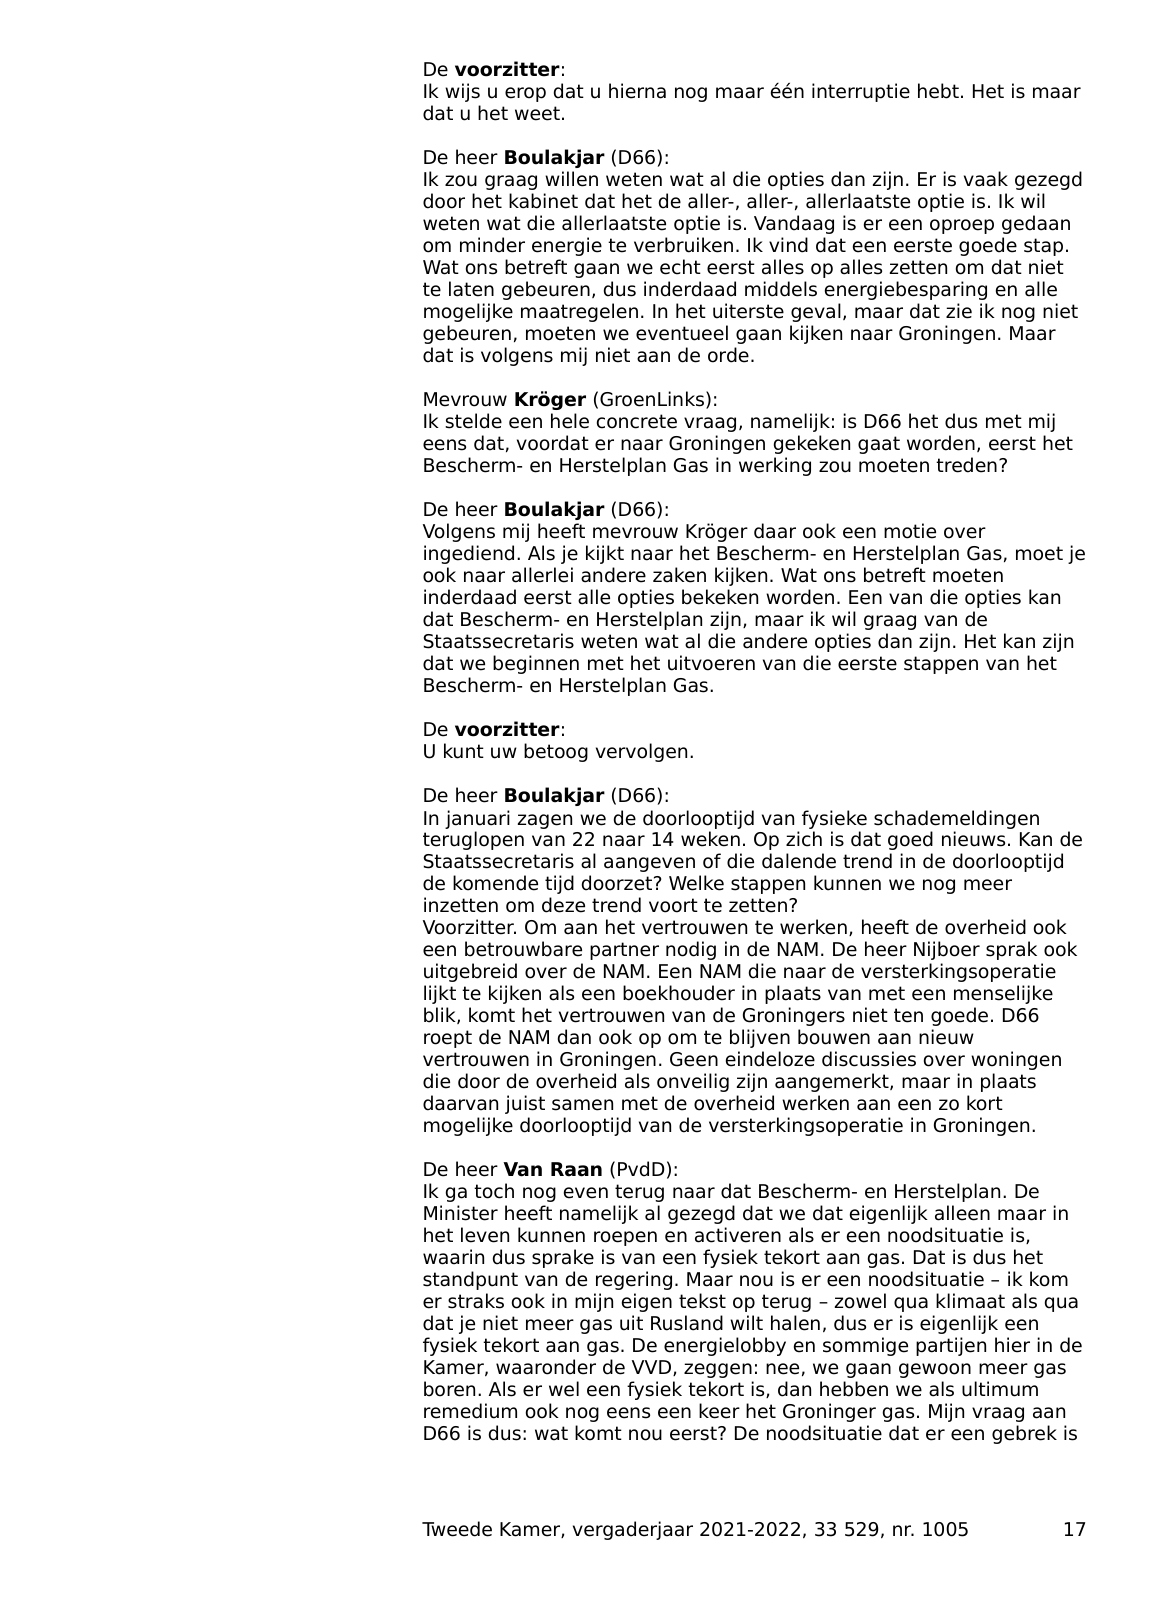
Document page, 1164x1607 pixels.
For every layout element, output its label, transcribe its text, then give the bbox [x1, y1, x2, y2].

text Ik wijs u erop dat u hierna nog maar één interruptie hebt. Het is maar dat u het weet. [422, 81, 1087, 125]
text Ik stelde een hele concrete vraag, namelijk: is D66 het dus met mij eens dat, voordat er naar Groningen gekeken gaat worden, eerst het Bescherm- en Herstelplan Gas in werking zou moeten treden? [422, 411, 1087, 477]
text Voorzitter. Om aan het vertrouwen te werken, heeft de overheid ook een betrouwbare partner nodig in de NAM. De heer Nijboer sprak ook uitgebreid over de NAM. Een NAM die naar de versterkingsoperatie lijkt te kijken als een boekhouder in plaats van met een menselijke blik, komt het vertrouwen van de Groningers niet ten goede. D66 roept de NAM dan ook op om te blijven bouwen aan nieuw vertrouwen in Groningen. Geen eindeloze discussies over woningen die door de overheid als onveilig zijn aangemerkt, maar in plaats daarvan juist samen met de overheid werken aan een zo kort mogelijke doorlooptijd van de versterkingsoperatie in Groningen. [422, 917, 1087, 1137]
text Volgens mij heeft mevrouw Kröger daar ook een motie over ingediend. Als je kijkt naar het Bescherm- en Herstelplan Gas, moet je ook naar allerlei andere zaken kijken. Wat ons betreft moeten inderdaad eerst alle opties bekeken worden. Een van die opties kan dat Bescherm- en Herstelplan zijn, maar ik wil graag van de Staatssecretaris weten wat al die andere opties dan zijn. Het kan zijn dat we beginnen met het uitvoeren van die eerste stappen van het Bescherm- en Herstelplan Gas. [422, 521, 1087, 697]
text De heer Boulakjar (D66): [422, 785, 1087, 807]
text De voorzitter: [422, 719, 1087, 741]
text Mevrouw Kröger (GroenLinks): [422, 389, 1087, 411]
text De heer Boulakjar (D66): [422, 147, 1087, 169]
text De voorzitter: [422, 59, 1087, 81]
text In januari zagen we de doorlooptijd van fysieke schademeldingen teruglopen van 22 naar 14 weken. Op zich is dat goed nieuws. Kan de Staatssecretaris al aangeven of die dalende trend in de doorlooptijd de komende tijd doorzet? Welke stappen kunnen we nog meer inzetten om deze trend voort te zetten? [422, 807, 1087, 917]
text De heer Boulakjar (D66): [422, 499, 1087, 521]
text Ik zou graag willen weten wat al die opties dan zijn. Er is vaak gezegd door het kabinet dat het de aller-, aller-, allerlaatste optie is. Ik wil weten wat die allerlaatste optie is. Vandaag is er een oproep gedaan om minder energie te verbruiken. Ik vind dat een eerste goede stap. Wat ons betreft gaan we echt eerst alles op alles zetten om dat niet te laten gebeuren, dus inderdaad middels energiebesparing en alle mogelijke maatregelen. In het uiterste geval, maar dat zie ik nog niet gebeuren, moeten we eventueel gaan kijken naar Groningen. Maar dat is volgens mij niet aan de orde. [422, 169, 1087, 367]
text Ik ga toch nog even terug naar dat Bescherm- en Herstelplan. De Minister heeft namelijk al gezegd dat we dat eigenlijk alleen maar in het leven kunnen roepen en activeren als er een noodsituatie is, waarin dus sprake is van een fysiek tekort aan gas. Dat is dus het standpunt van de regering. Maar nou is er een noodsituatie – ik kom er straks ook in mijn eigen tekst op terug – zowel qua klimaat als qua dat je niet meer gas uit Rusland wilt halen, dus er is eigenlijk een fysiek tekort aan gas. De energielobby en sommige partijen hier in de Kamer, waaronder de VVD, zeggen: nee, we gaan gewoon meer gas boren. Als er wel een fysiek tekort is, dan hebben we als ultimum remedium ook nog eens een keer het Groninger gas. Mijn vraag aan D66 is dus: wat komt nou eerst? De noodsituatie dat er een gebrek is [422, 1181, 1087, 1445]
text De heer Van Raan (PvdD): [422, 1159, 1087, 1181]
text U kunt uw betoog vervolgen. [422, 741, 1087, 763]
